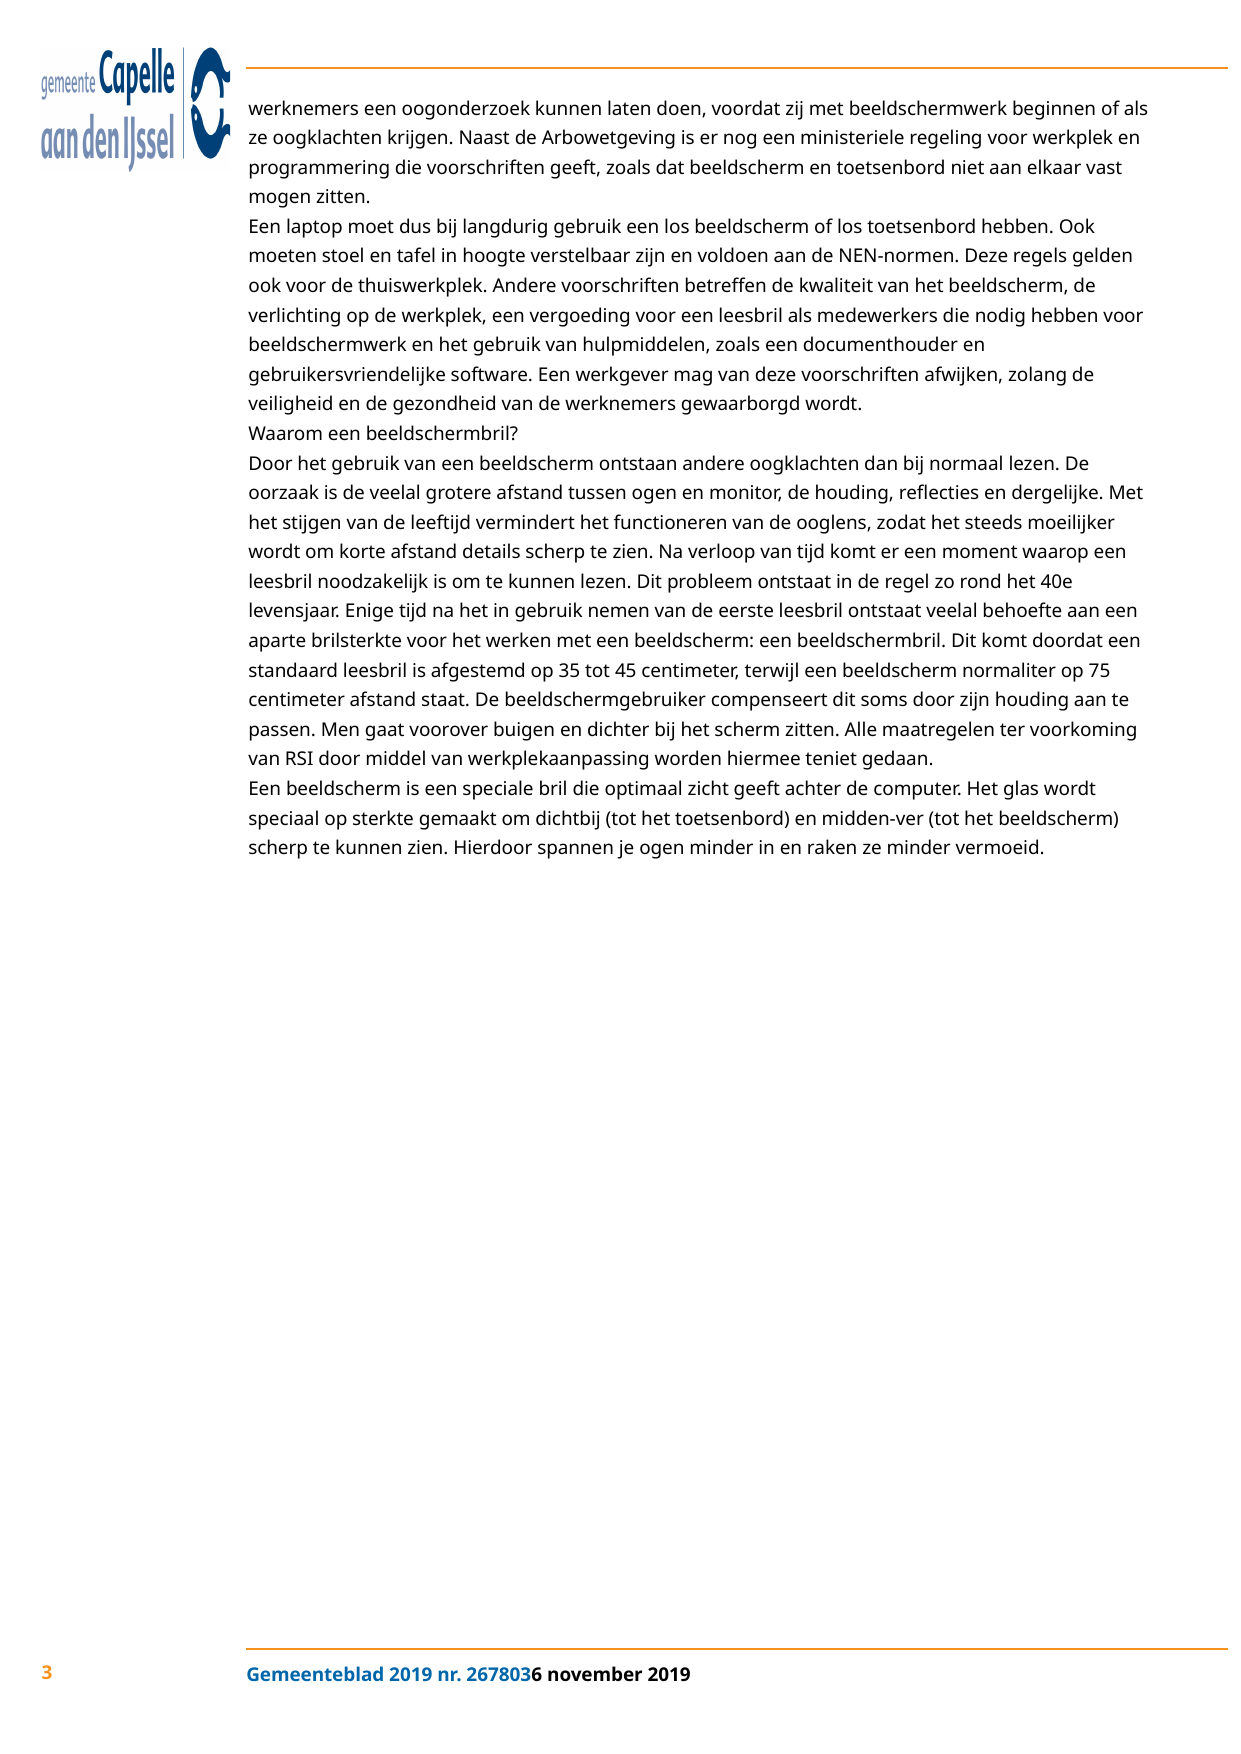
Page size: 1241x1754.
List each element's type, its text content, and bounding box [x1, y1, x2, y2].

text Een beeldscherm is een speciale bril die optimaal zicht geeft achter de computer. Het glas wordt speciaal op sterkte gemaakt om dichtbij (tot het toetsenbord) en midden-ver (tot het beeldscherm) scherp te kunnen zien. Hierdoor spannen je ogen minder in en raken ze minder vermoeid. [248, 775, 1152, 860]
text Door het gebruik van een beeldscherm ontstaan andere oogklachten dan bij normaal lezen. De oorzaak is de veelal grotere afstand tussen ogen en monitor, de houding, reflecties en dergelijke. Met het stijgen van de leeftijd vermindert het functioneren van de ooglens, zodat het steeds moeilijker wordt om korte afstand details scherp te zien. Na verloop van tijd komt er een moment waarop een leesbril noodzakelijk is om te kunnen lezen. Dit probleem ontstaat in de regel zo rond het 40e levensjaar. Enige tijd na het in gebruik nemen van de eerste leesbril ontstaat veelal behoefte aan een aparte brilsterkte voor het werken met een beeldscherm: een beeldschermbril. Dit komt doordat een standaard leesbril is afgestemd op 35 tot 45 centimeter, terwijl een beeldscherm normaliter op 75 centimeter afstand staat. De beeldschermgebruiker compenseert dit soms door zijn houding aan te passen. Men gaat voorover buigen en dichter bij het scherm zitten. Alle maatregelen ter voorkoming van RSI door middel van werkplekaanpassing worden hiermee teniet gedaan. [248, 450, 1152, 771]
text Waarom een beeldschermbril? [248, 420, 1152, 446]
text Een laptop moet dus bij langdurig gebruik een los beeldscherm of los toetsenbord hebben. Ook moeten stoel en tafel in hoogte verstelbaar zijn en voldoen aan de NEN-normen. Deze regels gelden ook voor de thuiswerkplek. Andere voorschriften betreffen de kwaliteit van het beeldscherm, de verlichting op de werkplek, een vergoeding voor een leesbril als medewerkers die nodig hebben voor beeldschermwerk en het gebruik van hulpmiddelen, zoals een documenthouder en gebruikersvriendelijke software. Een werkgever mag van deze voorschriften afwijken, zolang de veiligheid en de gezondheid van de werknemers gewaarborgd wordt. [248, 213, 1152, 416]
text werknemers een oogonderzoek kunnen laten doen, voordat zij met beeldschermwerk beginnen of als ze oogklachten krijgen. Naast de Arbowetgeving is er nog een ministeriele regeling voor werkplek en programmering die voorschriften geeft, zoals dat beeldscherm en toetsenbord niet aan elkaar vast mogen zitten. [248, 95, 1152, 209]
picture [41, 47, 231, 172]
